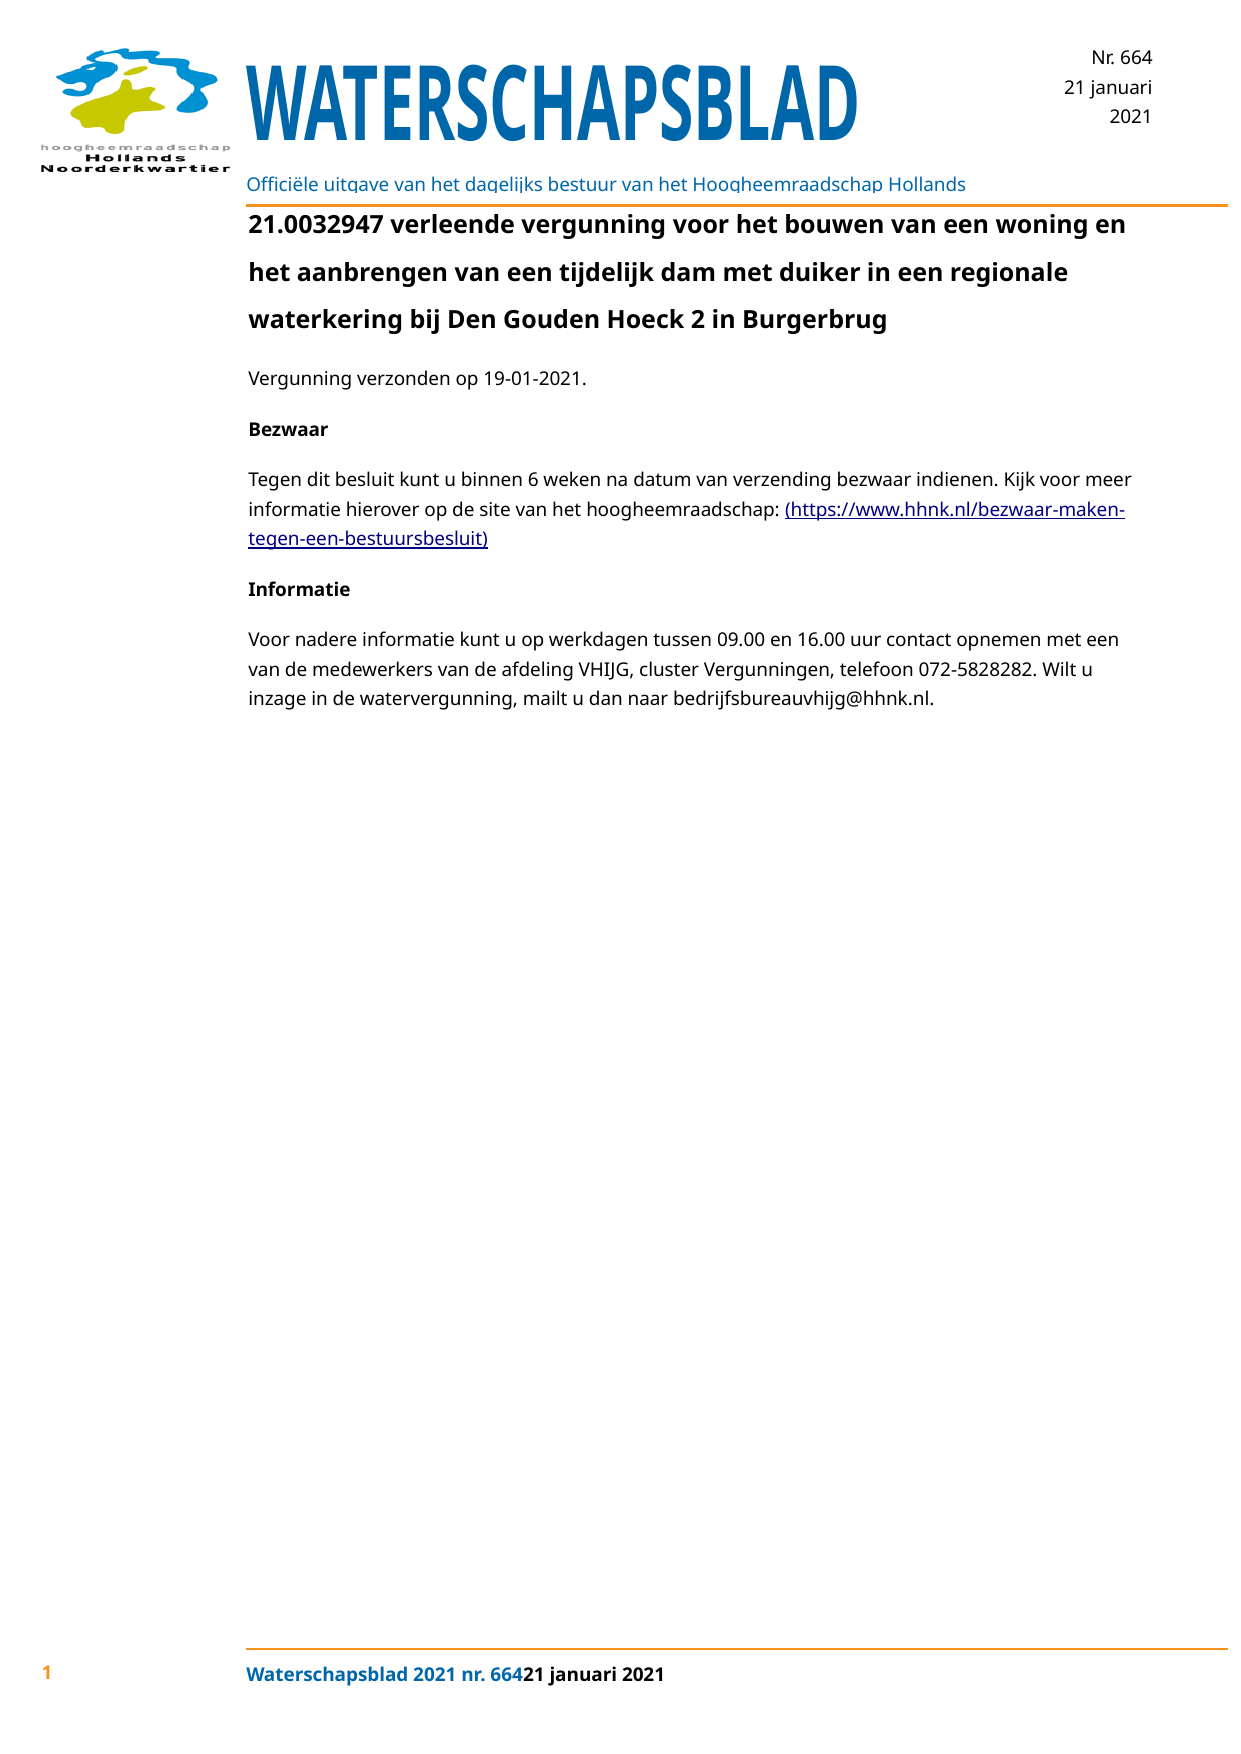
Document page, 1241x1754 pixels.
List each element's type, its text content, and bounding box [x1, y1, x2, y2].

text Tegen dit besluit kunt u binnen 6 weken na datum van verzending bezwaar indienen. Kijk voor meer informatie hierover op de site van het hoogheemraadschap: (https://www.hhnk.nl/bezwaar-maken-tegen-een-bestuursbesluit) [248, 466, 1152, 551]
text 21.0032947 verleende vergunning voor het bouwen van een woning en het aanbrengen van een tijdelijk dam met duiker in een regionale waterkering bij Den Gouden Hoeck 2 in Burgerbrug [248, 207, 1152, 336]
text Voor nadere informatie kunt u op werkdagen tussen 09.00 en 16.00 uur contact opnemen met een van de medewerkers van de afdeling VHIJG, cluster Vergunningen, telefoon 072-5828282. Wilt u inzage in de watervergunning, mailt u dan naar bedrijfsbureauvhijg@hhnk.nl. [248, 626, 1152, 711]
text Bezwaar [248, 416, 1152, 442]
text Vergunning verzonden op 19-01-2021. [248, 366, 1152, 391]
picture [41, 47, 231, 172]
text Informatie [248, 576, 1152, 602]
